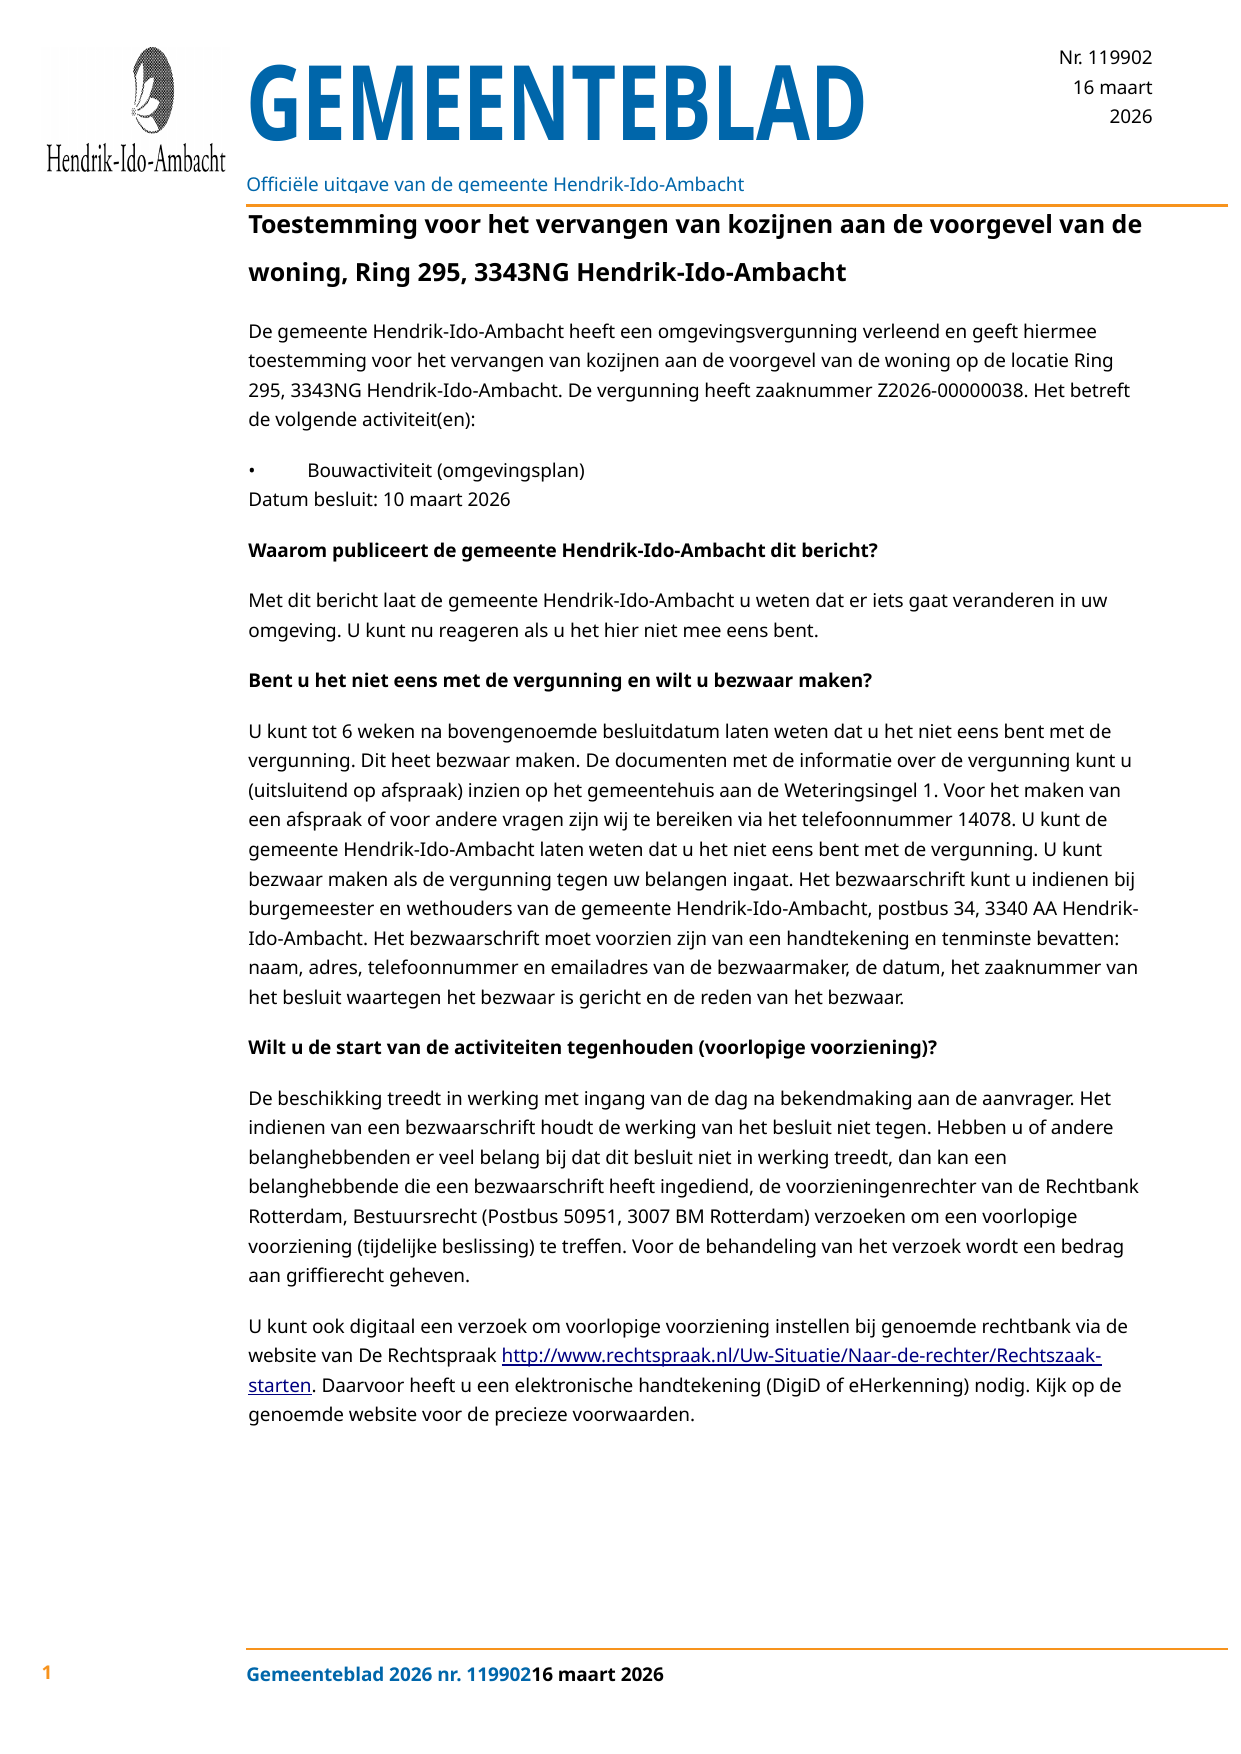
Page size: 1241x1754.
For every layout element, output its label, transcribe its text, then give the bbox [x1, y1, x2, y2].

text Toestemming voor het vervangen van kozijnen aan de voorgevel van de woning, Ring 295, 3343NG Hendrik-Ido-Ambacht [248, 207, 1152, 288]
text Bent u het niet eens met de vergunning en wilt u bezwaar maken? [248, 667, 1152, 693]
text U kunt ook digitaal een verzoek om voorlopige voorziening instellen bij genoemde rechtbank via de website van De Rechtspraak http://www.rechtspraak.nl/Uw-Situatie/Naar-de-rechter/Rechtszaak-starten. Daarvoor heeft u een elektronische handtekening (DigiD of eHerkenning) nodig. Kijk op de genoemde website voor de precieze voorwaarden. [248, 1313, 1152, 1427]
text Datum besluit: 10 maart 2026 [248, 487, 1152, 512]
text Met dit bericht laat de gemeente Hendrik-Ido-Ambacht u weten dat er iets gaat veranderen in uw omgeving. U kunt nu reageren als u het hier niet mee eens bent. [248, 587, 1152, 643]
text De beschikking treedt in werking met ingang van de dag na bekendmaking aan de aanvrager. Het indienen van een bezwaarschrift houdt de werking van het besluit niet tegen. Hebben u of andere belanghebbenden er veel belang bij dat dit besluit niet in werking treedt, dan kan een belanghebbende die een bezwaarschrift heeft ingediend, de voorzieningenrechter van de Rechtbank Rotterdam, Bestuursrecht (Postbus 50951, 3007 BM Rotterdam) verzoeken om een voorlopige voorziening (tijdelijke beslissing) te treffen. Voor de behandeling van het verzoek wordt een bedrag aan griffierecht geheven. [248, 1085, 1152, 1288]
text Waarom publiceert de gemeente Hendrik-Ido-Ambacht dit bericht? [248, 537, 1152, 563]
text Wilt u de start van de activiteiten tegenhouden (voorlopige voorziening)? [248, 1034, 1152, 1060]
text De gemeente Hendrik-Ido-Ambacht heeft een omgevingsvergunning verleend en geeft hiermee toestemming voor het vervangen van kozijnen aan de voorgevel van de woning op de locatie Ring 295, 3343NG Hendrik-Ido-Ambacht. De vergunning heeft zaaknummer Z2026-00000038. Het betreft de volgende activiteit(en): [248, 318, 1152, 432]
picture [41, 47, 231, 172]
text U kunt tot 6 weken na bovengenoemde besluitdatum laten weten dat u het niet eens bent met de vergunning. Dit heet bezwaar maken. De documenten met de informatie over de vergunning kunt u (uitsluitend op afspraak) inzien op het gemeentehuis aan de Weteringsingel 1. Voor het maken van een afspraak of voor andere vragen zijn wij te bereiken via het telefoonnummer 14078. U kunt de gemeente Hendrik-Ido-Ambacht laten weten dat u het niet eens bent met de vergunning. U kunt bezwaar maken als de vergunning tegen uw belangen ingaat. Het bezwaarschrift kunt u indienen bij burgemeester en wethouders van de gemeente Hendrik-Ido-Ambacht, postbus 34, 3340 AA Hendrik-Ido-Ambacht. Het bezwaarschrift moet voorzien zijn van een handtekening en tenminste bevatten: naam, adres, telefoonnummer en emailadres van de bezwaarmaker, de datum, het zaaknummer van het besluit waartegen het bezwaar is gericht en de reden van het bezwaar. [248, 718, 1152, 1010]
list Bouwactiviteit (omgevingsplan) [248, 457, 1152, 483]
